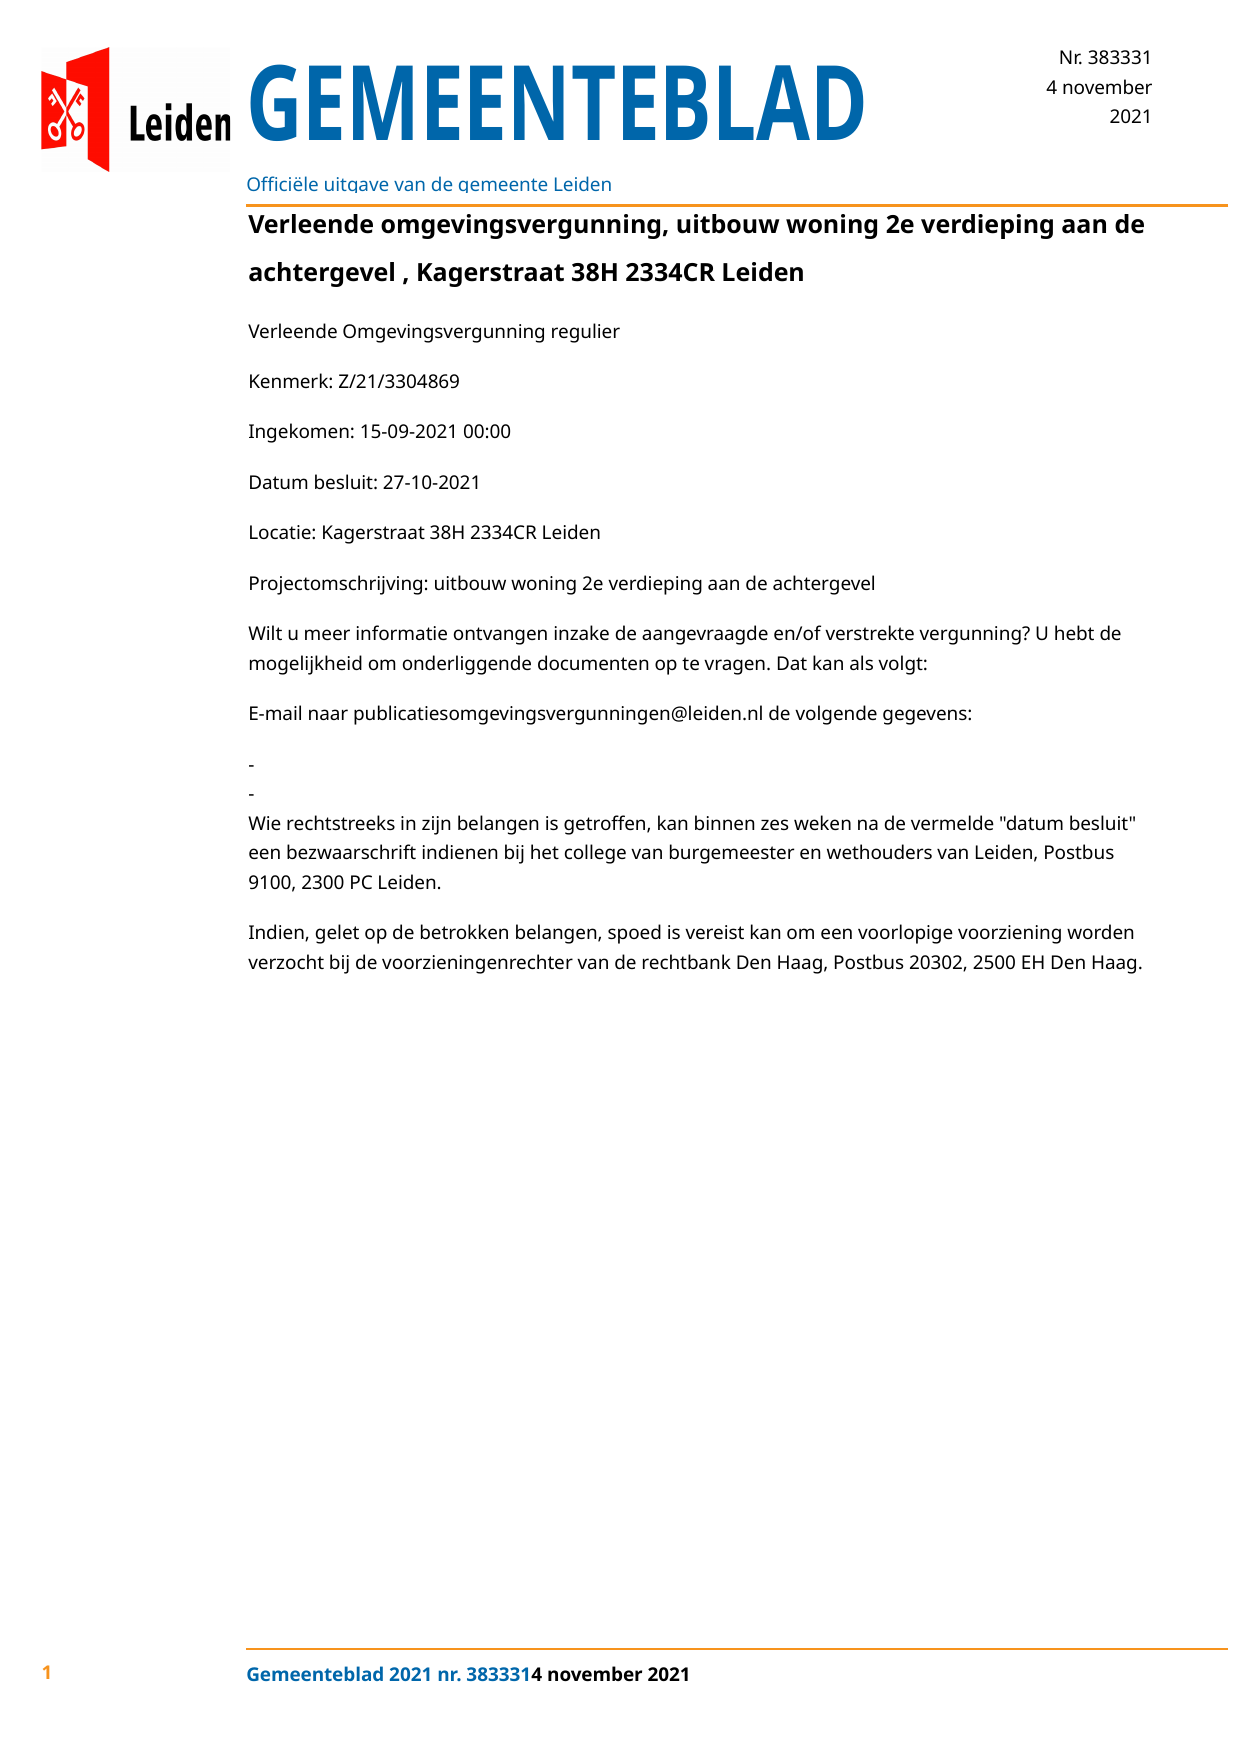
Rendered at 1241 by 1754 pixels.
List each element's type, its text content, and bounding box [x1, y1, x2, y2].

text Verleende omgevingsvergunning, uitbouw woning 2e verdieping aan de achtergevel , Kagerstraat 38H 2334CR Leiden [248, 207, 1152, 288]
text Wie rechtstreeks in zijn belangen is getroffen, kan binnen zes weken na de vermelde "datum besluit" een bezwaarschrift indienen bij het college van burgemeester en wethouders van Leiden, Postbus 9100, 2300 PC Leiden. [248, 810, 1152, 895]
text E-mail naar publicatiesomgevingsvergunningen@leiden.nl de volgende gegevens: [248, 700, 1152, 726]
text Projectomschrijving: uitbouw woning 2e verdieping aan de achtergevel [248, 570, 1152, 596]
text Verleende Omgevingsvergunning regulier [248, 318, 1152, 344]
text Indien, gelet op de betrokken belangen, spoed is vereist kan om een voorlopige voorziening worden verzocht bij de voorzieningenrechter van de rechtbank Den Haag, Postbus 20302, 2500 EH Den Haag. [248, 919, 1152, 975]
text Ingekomen: 15-09-2021 00:00 [248, 419, 1152, 444]
text Wilt u meer informatie ontvangen inzake de aangevraagde en/of verstrekte vergunning? U hebt de mogelijkheid om onderliggende documenten op te vragen. Dat kan als volgt: [248, 620, 1152, 676]
picture [41, 47, 231, 172]
text Datum besluit: 27-10-2021 [248, 469, 1152, 495]
text Locatie: Kagerstraat 38H 2334CR Leiden [248, 519, 1152, 545]
text Kenmerk: Z/21/3304869 [248, 368, 1152, 394]
